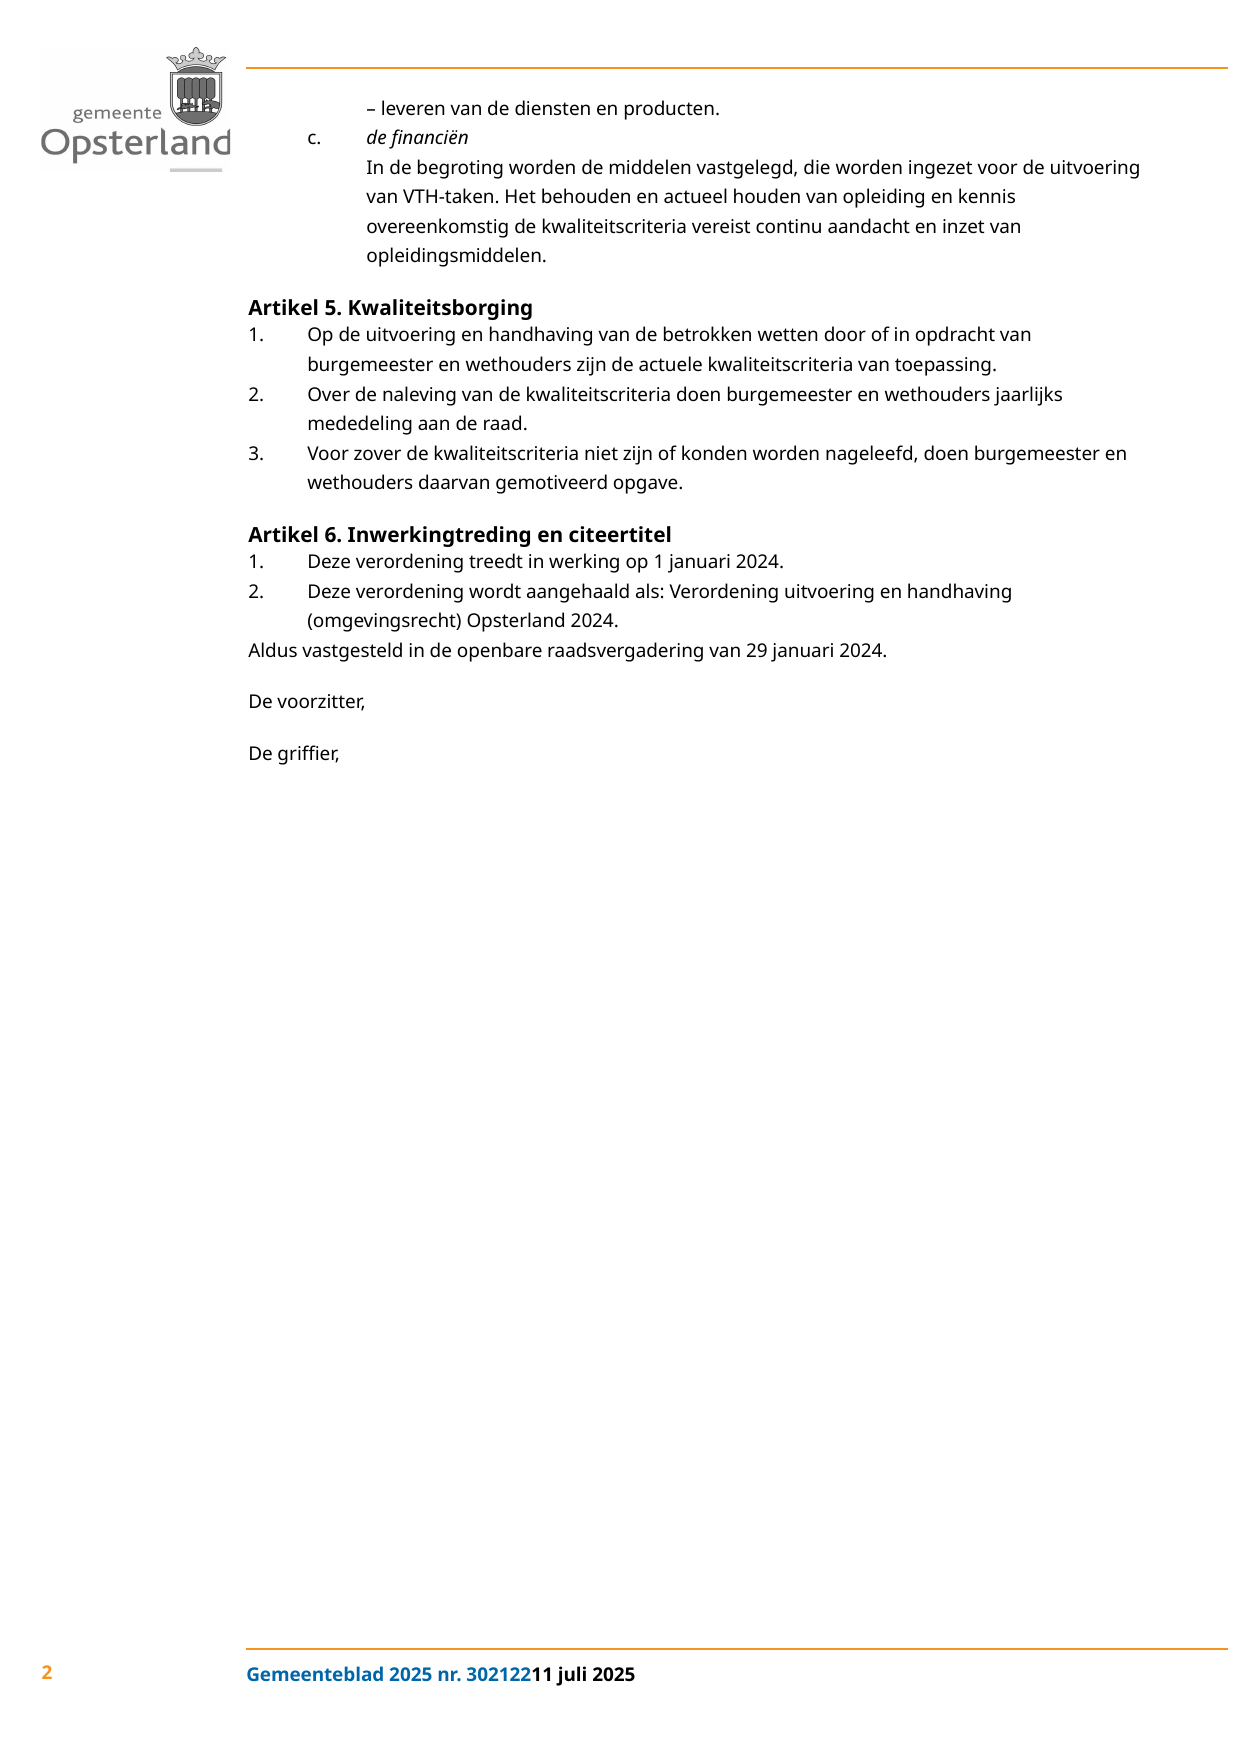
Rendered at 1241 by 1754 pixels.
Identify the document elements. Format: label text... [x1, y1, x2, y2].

list Deze verordening wordt aangehaald als: Verordening uitvoering en handhaving (omgevingsrecht) Opsterland 2024. [248, 578, 1152, 633]
list Op de uitvoering en handhaving van de betrokken wetten door of in opdracht van burgemeester en wethouders zijn de actuele kwaliteitscriteria van toepassing. [248, 322, 1152, 377]
list – leveren van de diensten en producten. [307, 95, 1152, 121]
list Over de naleving van de kwaliteitscriteria doen burgemeester en wethouders jaarlijks mededeling aan de raad. [248, 381, 1152, 436]
list Voor zover de kwaliteitscriteria niet zijn of konden worden nageleefd, doen burgemeester en wethouders daarvan gemotiveerd opgave. [248, 440, 1152, 495]
text Artikel 6. Inwerkingtreding en citeertitel [248, 520, 1152, 548]
picture [41, 47, 231, 172]
text De griffier, [248, 740, 1152, 766]
list de financiën [307, 124, 1152, 150]
text De voorzitter, [248, 688, 1152, 714]
text Artikel 5. Kwaliteitsborging [248, 293, 1152, 322]
list In de begroting worden de middelen vastgelegd, die worden ingezet voor de uitvoering van VTH-taken. Het behouden en actueel houden van opleiding en kennis overeenkomstig de kwaliteitscriteria vereist continu aandacht en inzet van opleidingsmiddelen. [307, 154, 1152, 268]
list Deze verordening treedt in werking op 1 januari 2024. [248, 548, 1152, 574]
text Aldus vastgesteld in de openbare raadsvergadering van 29 januari 2024. [248, 637, 1152, 663]
